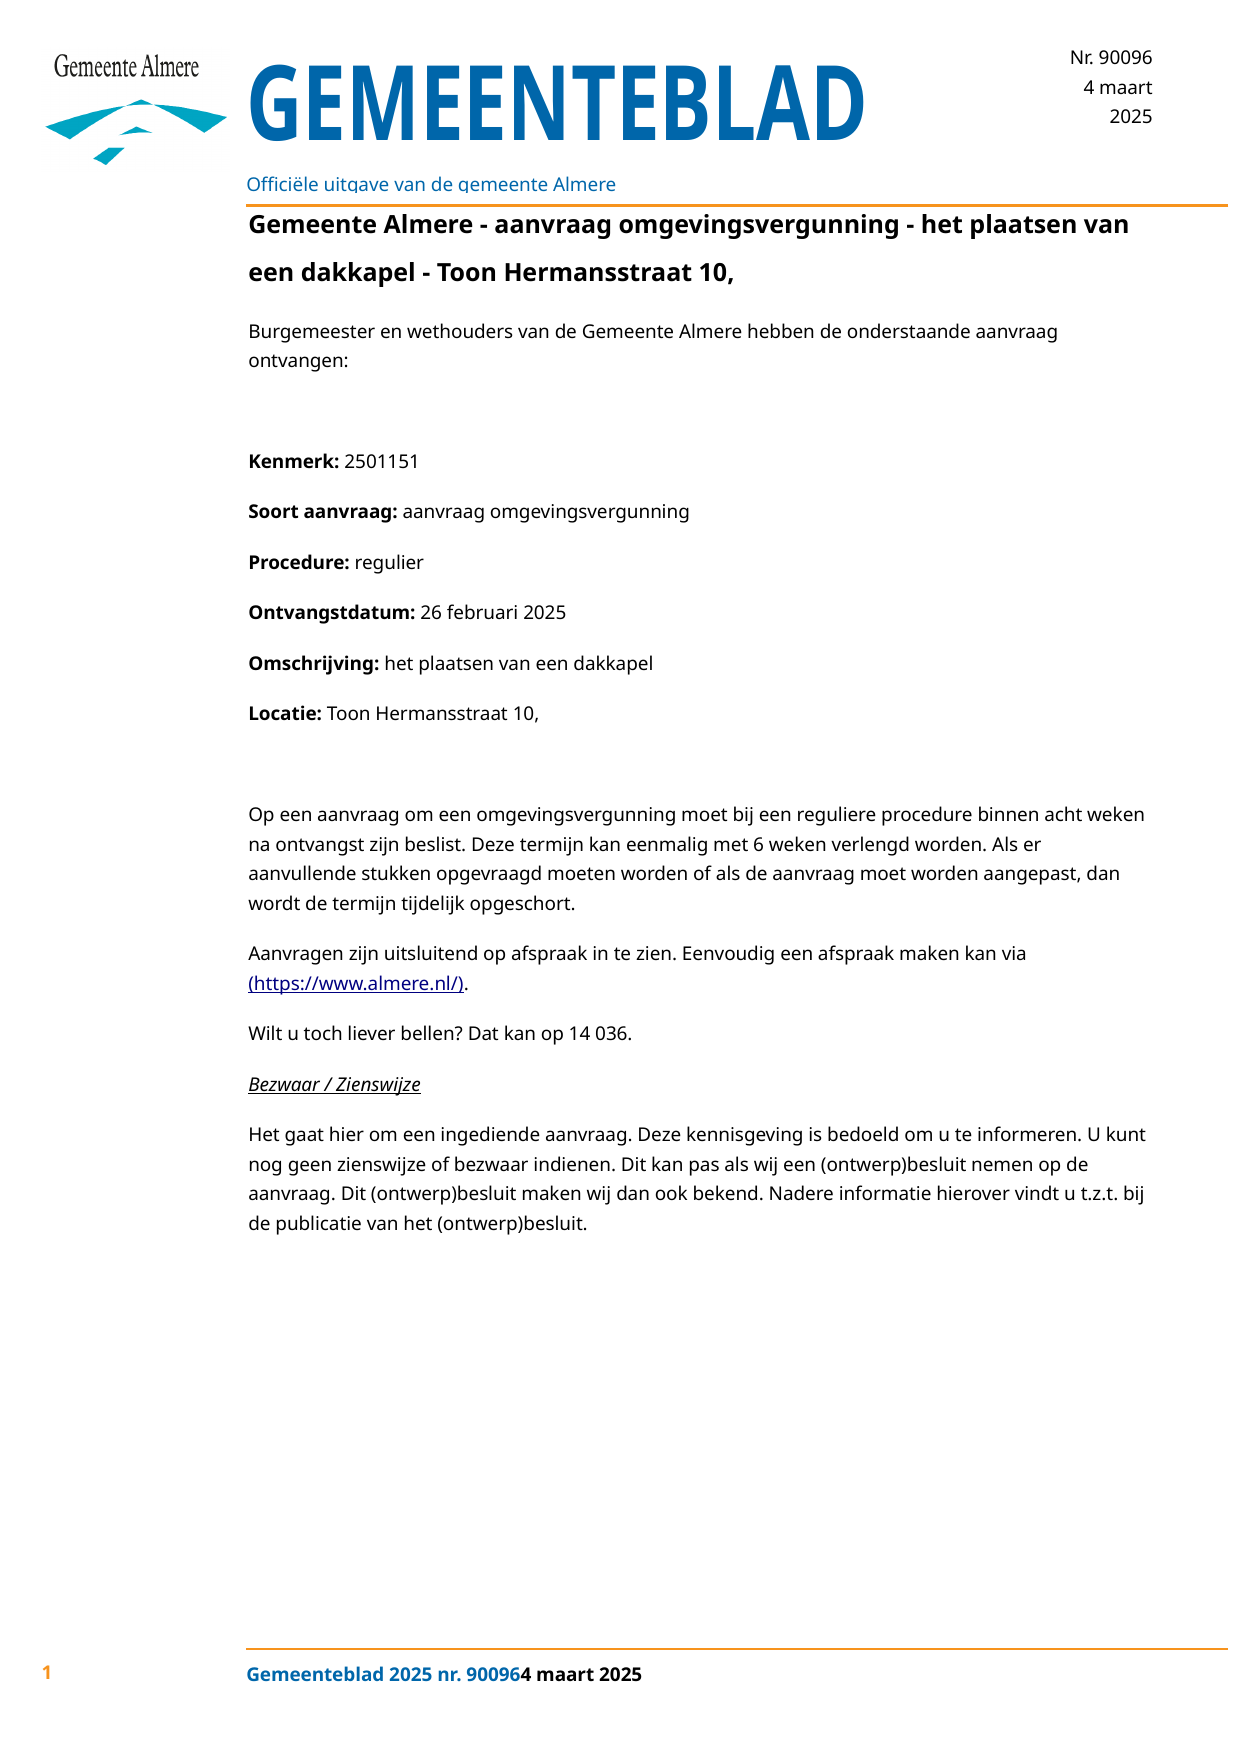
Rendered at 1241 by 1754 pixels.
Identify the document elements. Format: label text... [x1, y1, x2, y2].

text Soort aanvraag: aanvraag omgevingsvergunning [248, 499, 1152, 524]
text Burgemeester en wethouders van de Gemeente Almere hebben de onderstaande aanvraag ontvangen: [248, 318, 1152, 373]
text Bezwaar / Zienswijze [248, 1071, 1152, 1097]
text Op een aanvraag om een omgevingsvergunning moet bij een reguliere procedure binnen acht weken na ontvangst zijn beslist. Deze termijn kan eenmalig met 6 weken verlengd worden. Als er aanvullende stukken opgevraagd moeten worden of als de aanvraag moet worden aangepast, dan wordt de termijn tijdelijk opgeschort. [248, 801, 1152, 916]
text Procedure: regulier [248, 549, 1152, 575]
text Wilt u toch liever bellen? Dat kan op 14 036. [248, 1020, 1152, 1046]
text Kenmerk: 2501151 [248, 448, 1152, 474]
text Aanvragen zijn uitsluitend op afspraak in te zien. Eenvoudig een afspraak maken kan via (https://www.almere.nl/). [248, 940, 1152, 996]
picture [41, 47, 231, 172]
text Het gaat hier om een ingediende aanvraag. Deze kennisgeving is bedoeld om u te informeren. U kunt nog geen zienswijze of bezwaar indienen. Dit kan pas als wij een (ontwerp)besluit nemen op de aanvraag. Dit (ontwerp)besluit maken wij dan ook bekend. Nadere informatie hierover vindt u t.z.t. bij de publicatie van het (ontwerp)besluit. [248, 1121, 1152, 1236]
text Gemeente Almere - aanvraag omgevingsvergunning - het plaatsen van een dakkapel - Toon Hermansstraat 10, [248, 207, 1152, 288]
text Omschrijving: het plaatsen van een dakkapel [248, 650, 1152, 676]
text Ontvangstdatum: 26 februari 2025 [248, 599, 1152, 625]
text Locatie: Toon Hermansstraat 10, [248, 700, 1152, 726]
